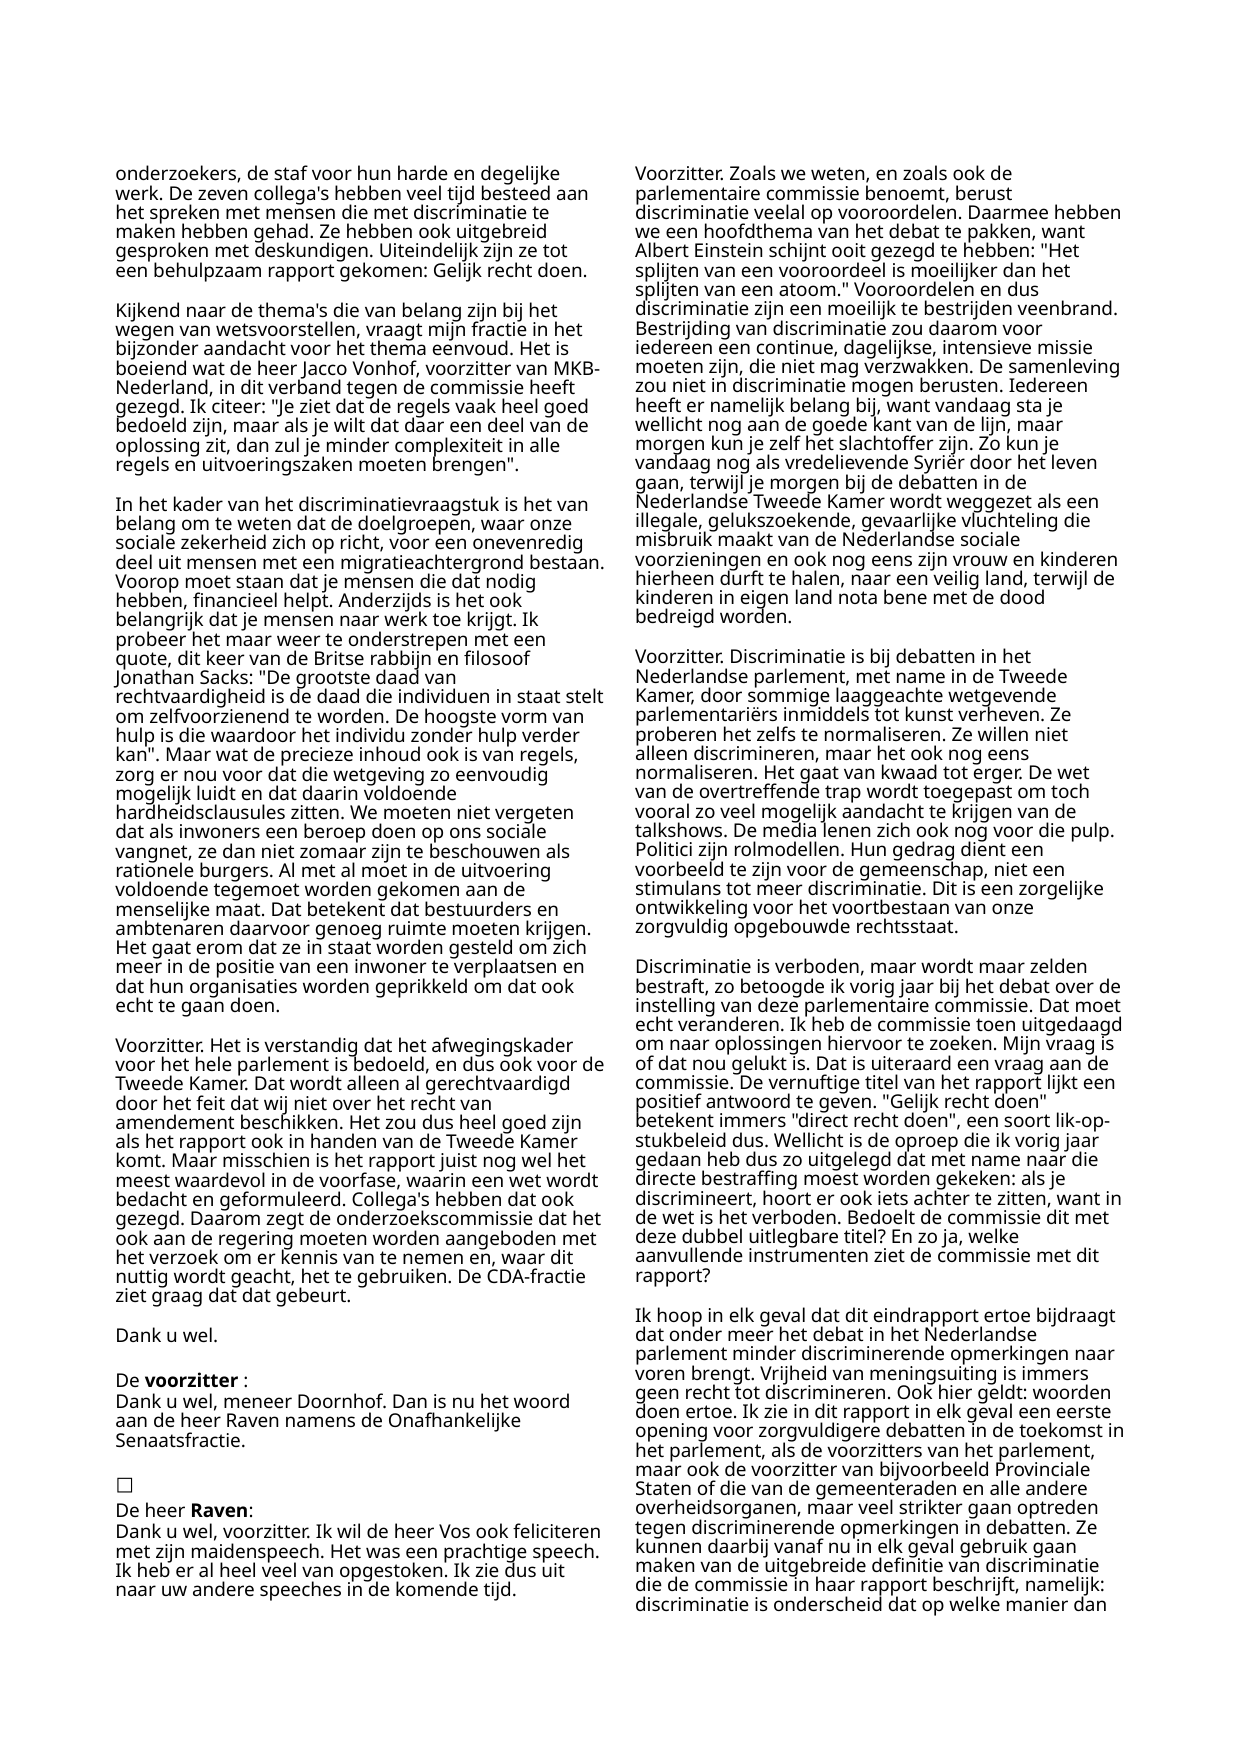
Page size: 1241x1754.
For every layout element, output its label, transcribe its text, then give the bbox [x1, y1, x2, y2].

text Ik hoop in elk geval dat dit eindrapport ertoe bijdraagt dat onder meer het debat in het Nederlandse parlement minder discriminerende opmerkingen naar voren brengt. Vrijheid van meningsuiting is immers geen recht tot discrimineren. Ook hier geldt: woorden doen ertoe. Ik zie in dit rapport in elk geval een eerste opening voor zorgvuldigere debatten in de toekomst in het parlement, als de voorzitters van het parlement, maar ook de voorzitter van bijvoorbeeld Provinciale Staten of die van de gemeenteraden en alle andere overheidsorganen, maar veel strikter gaan optreden tegen discriminerende opmerkingen in debatten. Ze kunnen daarbij vanaf nu in elk geval gebruik gaan maken van de uitgebreide definitie van discriminatie die de commissie in haar rapport beschrijft, namelijk: discriminatie is onderscheid dat op welke manier dan [635, 1307, 1125, 1615]
text In het kader van het discriminatievraagstuk is het van belang om te weten dat de doelgroepen, waar onze sociale zekerheid zich op richt, voor een onevenredig deel uit mensen met een migratieachtergrond bestaan. Voorop moet staan dat je mensen die dat nodig hebben, financieel helpt. Anderzijds is het ook belangrijk dat je mensen naar werk toe krijgt. Ik probeer het maar weer te onderstrepen met een quote, dit keer van de Britse rabbijn en filosoof Jonathan Sacks: "De grootste daad van rechtvaardigheid is de daad die individuen in staat stelt om zelfvoorzienend te worden. De hoogste vorm van hulp is die waardoor het individu zonder hulp verder kan". Maar wat de precieze inhoud ook is van regels, zorg er nou voor dat die wetgeving zo eenvoudig mogelijk luidt en dat daarin voldoende hardheidsclausules zitten. We moeten niet vergeten dat als inwoners een beroep doen op ons sociale vangnet, ze dan niet zomaar zijn te beschouwen als rationele burgers. Al met al moet in de uitvoering voldoende tegemoet worden gekomen aan de menselijke maat. Dat betekent dat bestuurders en ambtenaren daarvoor genoeg ruimte moeten krijgen. Het gaat erom dat ze in staat worden gesteld om zich meer in de positie van een inwoner te verplaatsen en dat hun organisaties worden geprikkeld om dat ook echt te gaan doen. [115, 496, 605, 1016]
text Voorzitter. Discriminatie is bij debatten in het Nederlandse parlement, met name in de Tweede Kamer, door sommige laaggeachte wetgevende parlementariërs inmiddels tot kunst verheven. Ze proberen het zelfs te normaliseren. Ze willen niet alleen discrimineren, maar het ook nog eens normaliseren. Het gaat van kwaad tot erger. De wet van de overtreffende trap wordt toegepast om toch vooral zo veel mogelijk aandacht te krijgen van de talkshows. De media lenen zich ook nog voor die pulp. Politici zijn rolmodellen. Hun gedrag dient een voorbeeld te zijn voor de gemeenschap, niet een stimulans tot meer discriminatie. Dit is een zorgelijke ontwikkeling voor het voortbestaan van onze zorgvuldig opgebouwde rechtsstaat. [635, 648, 1125, 938]
text Kijkend naar de thema's die van belang zijn bij het wegen van wetsvoorstellen, vraagt mijn fractie in het bijzonder aandacht voor het thema eenvoud. Het is boeiend wat de heer Jacco Vonhof, voorzitter van MKB-Nederland, in dit verband tegen de commissie heeft gezegd. Ik citeer: "Je ziet dat de regels vaak heel goed bedoeld zijn, maar als je wilt dat daar een deel van de oplossing zit, dan zul je minder complexiteit in alle regels en uitvoeringszaken moeten brengen". [115, 302, 605, 475]
text Dank u wel, meneer Doornhof. Dan is nu het woord aan de heer Raven namens de Onafhankelijke Senaatsfractie. [115, 1393, 605, 1451]
text Discriminatie is verboden, maar wordt maar zelden bestraft, zo betoogde ik vorig jaar bij het debat over de instelling van deze parlementaire commissie. Dat moet echt veranderen. Ik heb de commissie toen uitgedaagd om naar oplossingen hiervoor te zoeken. Mijn vraag is of dat nou gelukt is. Dat is uiteraard een vraag aan de commissie. De vernuftige titel van het rapport lijkt een positief antwoord te geven. "Gelijk recht doen" betekent immers "direct recht doen", een soort lik-op-stukbeleid dus. Wellicht is de oproep die ik vorig jaar gedaan heb dus zo uitgelegd dat met name naar die directe bestraffing moest worden gekeken: als je discrimineert, hoort er ook iets achter te zitten, want in de wet is het verboden. Bedoelt de commissie dit met deze dubbel uitlegbare titel? En zo ja, welke aanvullende instrumenten ziet de commissie met dit rapport? [635, 958, 1125, 1286]
text Dank u wel, voorzitter. Ik wil de heer Vos ook feliciteren met zijn maidenspeech. Het was een prachtige speech. Ik heb er al heel veel van opgestoken. Ik zie dus uit naar uw andere speeches in de komende tijd. [115, 1523, 605, 1600]
text Voorzitter. Het is verstandig dat het afwegingskader voor het hele parlement is bedoeld, en dus ook voor de Tweede Kamer. Dat wordt alleen al gerechtvaardigd door het feit dat wij niet over het recht van amendement beschikken. Het zou dus heel goed zijn als het rapport ook in handen van de Tweede Kamer komt. Maar misschien is het rapport juist nog wel het meest waardevol in de voorfase, waarin een wet wordt bedacht en geformuleerd. Collega's hebben dat ook gezegd. Daarom zegt de onderzoekscommissie dat het ook aan de regering moeten worden aangeboden met het verzoek om er kennis van te nemen en, waar dit nuttig wordt geacht, het te gebruiken. De CDA-fractie ziet graag dat dat gebeurt. [115, 1037, 605, 1307]
text De heer Raven: [115, 1498, 605, 1523]
text ⬜ [115, 1472, 605, 1498]
text Dank u wel. [115, 1327, 605, 1347]
text De voorzitter : [115, 1367, 605, 1393]
text Voorzitter. Zoals we weten, en zoals ook de parlementaire commissie benoemt, berust discriminatie veelal op vooroordelen. Daarmee hebben we een hoofdthema van het debat te pakken, want Albert Einstein schijnt ooit gezegd te hebben: "Het splijten van een vooroordeel is moeilijker dan het splijten van een atoom." Vooroordelen en dus discriminatie zijn een moeilijk te bestrijden veenbrand. Bestrijding van discriminatie zou daarom voor iedereen een continue, dagelijkse, intensieve missie moeten zijn, die niet mag verzwakken. De samenleving zou niet in discriminatie mogen berusten. Iedereen heeft er namelijk belang bij, want vandaag sta je wellicht nog aan de goede kant van de lijn, maar morgen kun je zelf het slachtoffer zijn. Zo kun je vandaag nog als vredelievende Syriër door het leven gaan, terwijl je morgen bij de debatten in de Nederlandse Tweede Kamer wordt weggezet als een illegale, gelukszoekende, gevaarlijke vluchteling die misbruik maakt van de Nederlandse sociale voorzieningen en ook nog eens zijn vrouw en kinderen hierheen durft te halen, naar een veilig land, terwijl de kinderen in eigen land nota bene met de dood bedreigd worden. [635, 165, 1125, 628]
text onderzoekers, de staf voor hun harde en degelijke werk. De zeven collega's hebben veel tijd besteed aan het spreken met mensen die met discriminatie te maken hebben gehad. Ze hebben ook uitgebreid gesproken met deskundigen. Uiteindelijk zijn ze tot een behulpzaam rapport gekomen: Gelijk recht doen. [115, 165, 605, 281]
